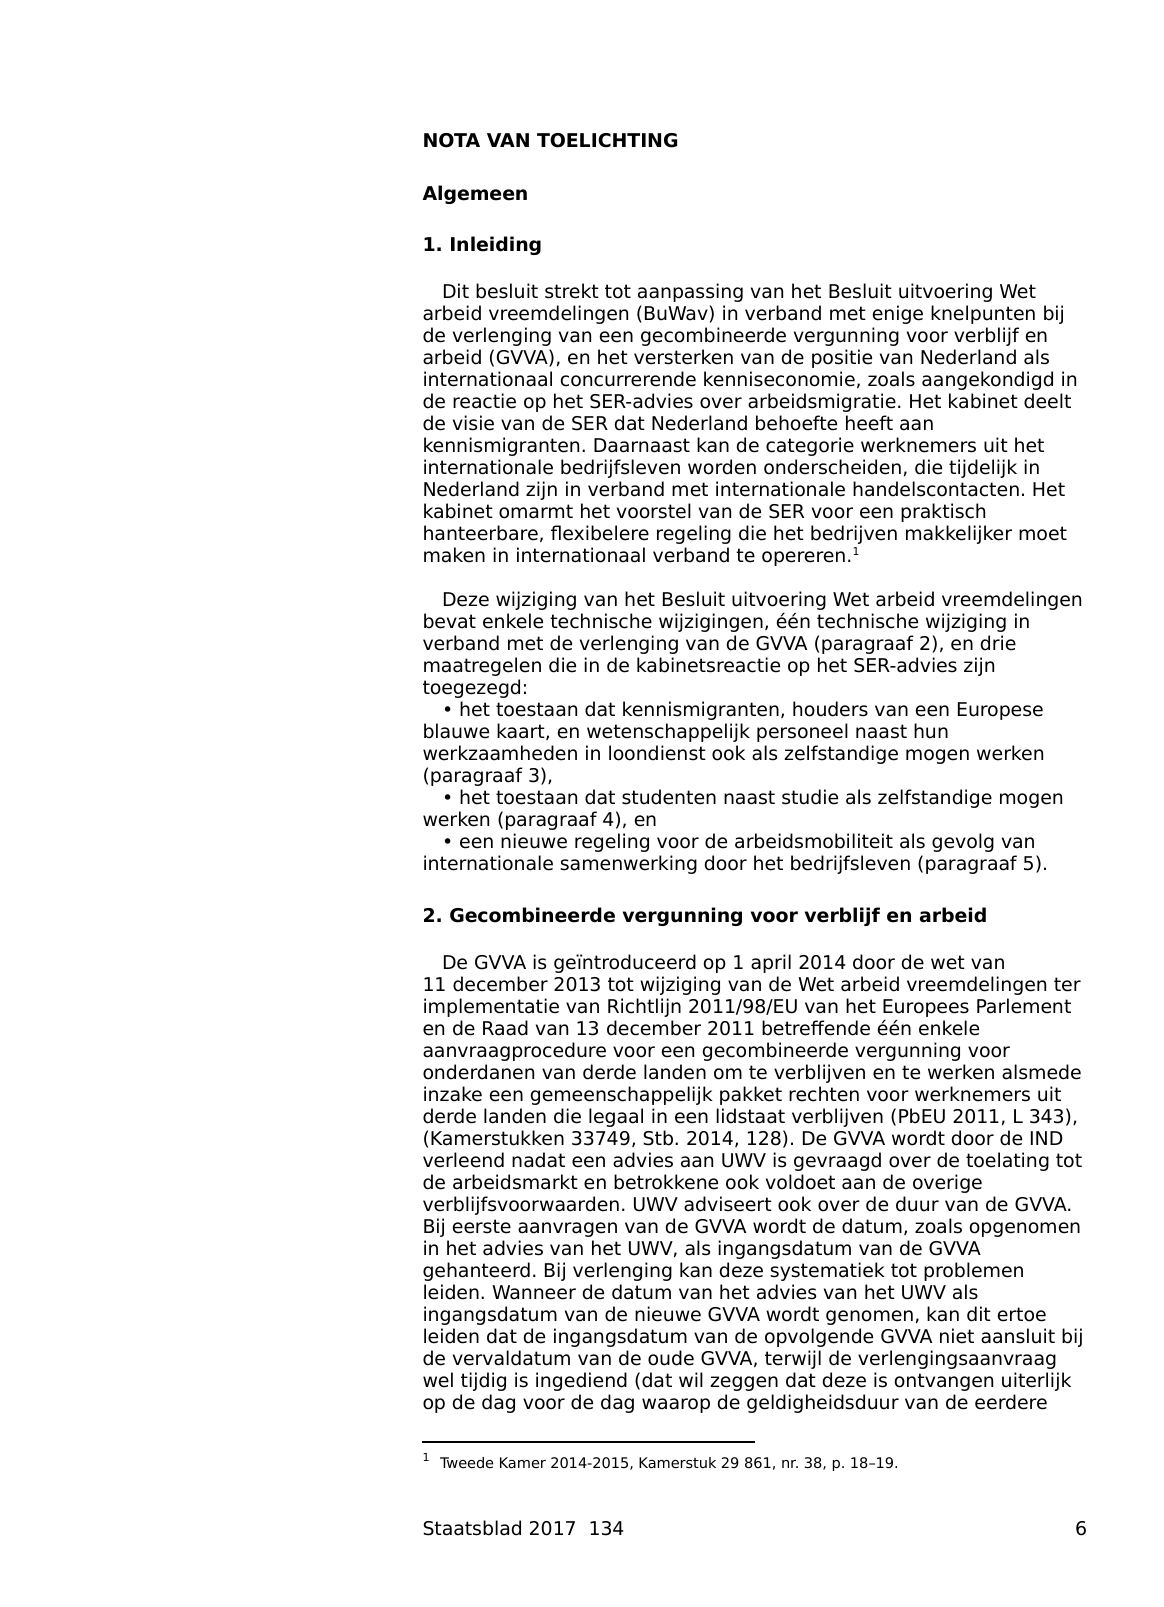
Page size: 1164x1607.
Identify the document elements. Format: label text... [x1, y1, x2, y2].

text Tweede Kamer 2014-2015, Kamerstuk 29 861, nr. 38, p. 18–19. [422, 1451, 1087, 1473]
subtitle 1. Inleiding [422, 234, 1087, 256]
subtitle NOTA VAN TOELICHTING [422, 130, 1087, 152]
subtitle Algemeen [422, 182, 1087, 204]
text • een nieuwe regeling voor de arbeidsmobiliteit als gevolg van internationale samenwerking door het bedrijfsleven (paragraaf 5). [422, 831, 1087, 875]
text Deze wijziging van het Besluit uitvoering Wet arbeid vreemdelingen bevat enkele technische wijzigingen, één technische wijziging in verband met de verlenging van de GVVA (paragraaf 2), en drie maatregelen die in de kabinetsreactie op het SER-advies zijn toegezegd: [422, 589, 1087, 699]
text • het toestaan dat studenten naast studie als zelfstandige mogen werken (paragraaf 4), en [422, 787, 1087, 831]
text De GVVA is geïntroduceerd op 1 april 2014 door de wet van 11 december 2013 tot wijziging van de Wet arbeid vreemdelingen ter implementatie van Richtlijn 2011/98/EU van het Europees Parlement en de Raad van 13 december 2011 betreffende één enkele aanvraagprocedure voor een gecombineerde vergunning voor onderdanen van derde landen om te verblijven en te werken alsmede inzake een gemeenschappelijk pakket rechten voor werknemers uit derde landen die legaal in een lidstaat verblijven (PbEU 2011, L 343), (Kamerstukken 33749, Stb. 2014, 128). De GVVA wordt door de IND verleend nadat een advies aan UWV is gevraagd over de toelating tot de arbeidsmarkt en betrokkene ook voldoet aan de overige verblijfsvoorwaarden. UWV adviseert ook over de duur van de GVVA. Bij eerste aanvragen van de GVVA wordt de datum, zoals opgenomen in het advies van het UWV, als ingangsdatum van de GVVA gehanteerd. Bij verlenging kan deze systematiek tot problemen leiden. Wanneer de datum van het advies van het UWV als ingangsdatum van de nieuwe GVVA wordt genomen, kan dit ertoe leiden dat de ingangsdatum van de opvolgende GVVA niet aansluit bij de vervaldatum van de oude GVVA, terwijl de verlengingsaanvraag wel tijdig is ingediend (dat wil zeggen dat deze is ontvangen uiterlijk op de dag voor de dag waarop de geldigheidsduur van de eerdere [422, 952, 1087, 1413]
text Dit besluit strekt tot aanpassing van het Besluit uitvoering Wet arbeid vreemdelingen (BuWav) in verband met enige knelpunten bij de verlenging van een gecombineerde vergunning voor verblijf en arbeid (GVVA), en het versterken van de positie van Nederland als internationaal concurrerende kenniseconomie, zoals aangekondigd in de reactie op het SER-advies over arbeidsmigratie. Het kabinet deelt de visie van de SER dat Nederland behoefte heeft aan kennismigranten. Daarnaast kan de categorie werknemers uit het internationale bedrijfsleven worden onderscheiden, die tijdelijk in Nederland zijn in verband met internationale handelscontacten. Het kabinet omarmt het voorstel van de SER voor een praktisch hanteerbare, flexibelere regeling die het bedrijven makkelijker moet maken in internationaal verband te opereren. [422, 281, 1087, 567]
text • het toestaan dat kennismigranten, houders van een Europese blauwe kaart, en wetenschappelijk personeel naast hun werkzaamheden in loondienst ook als zelfstandige mogen werken (paragraaf 3), [422, 699, 1087, 787]
subtitle 2. Gecombineerde vergunning voor verblijf en arbeid [422, 905, 1087, 927]
